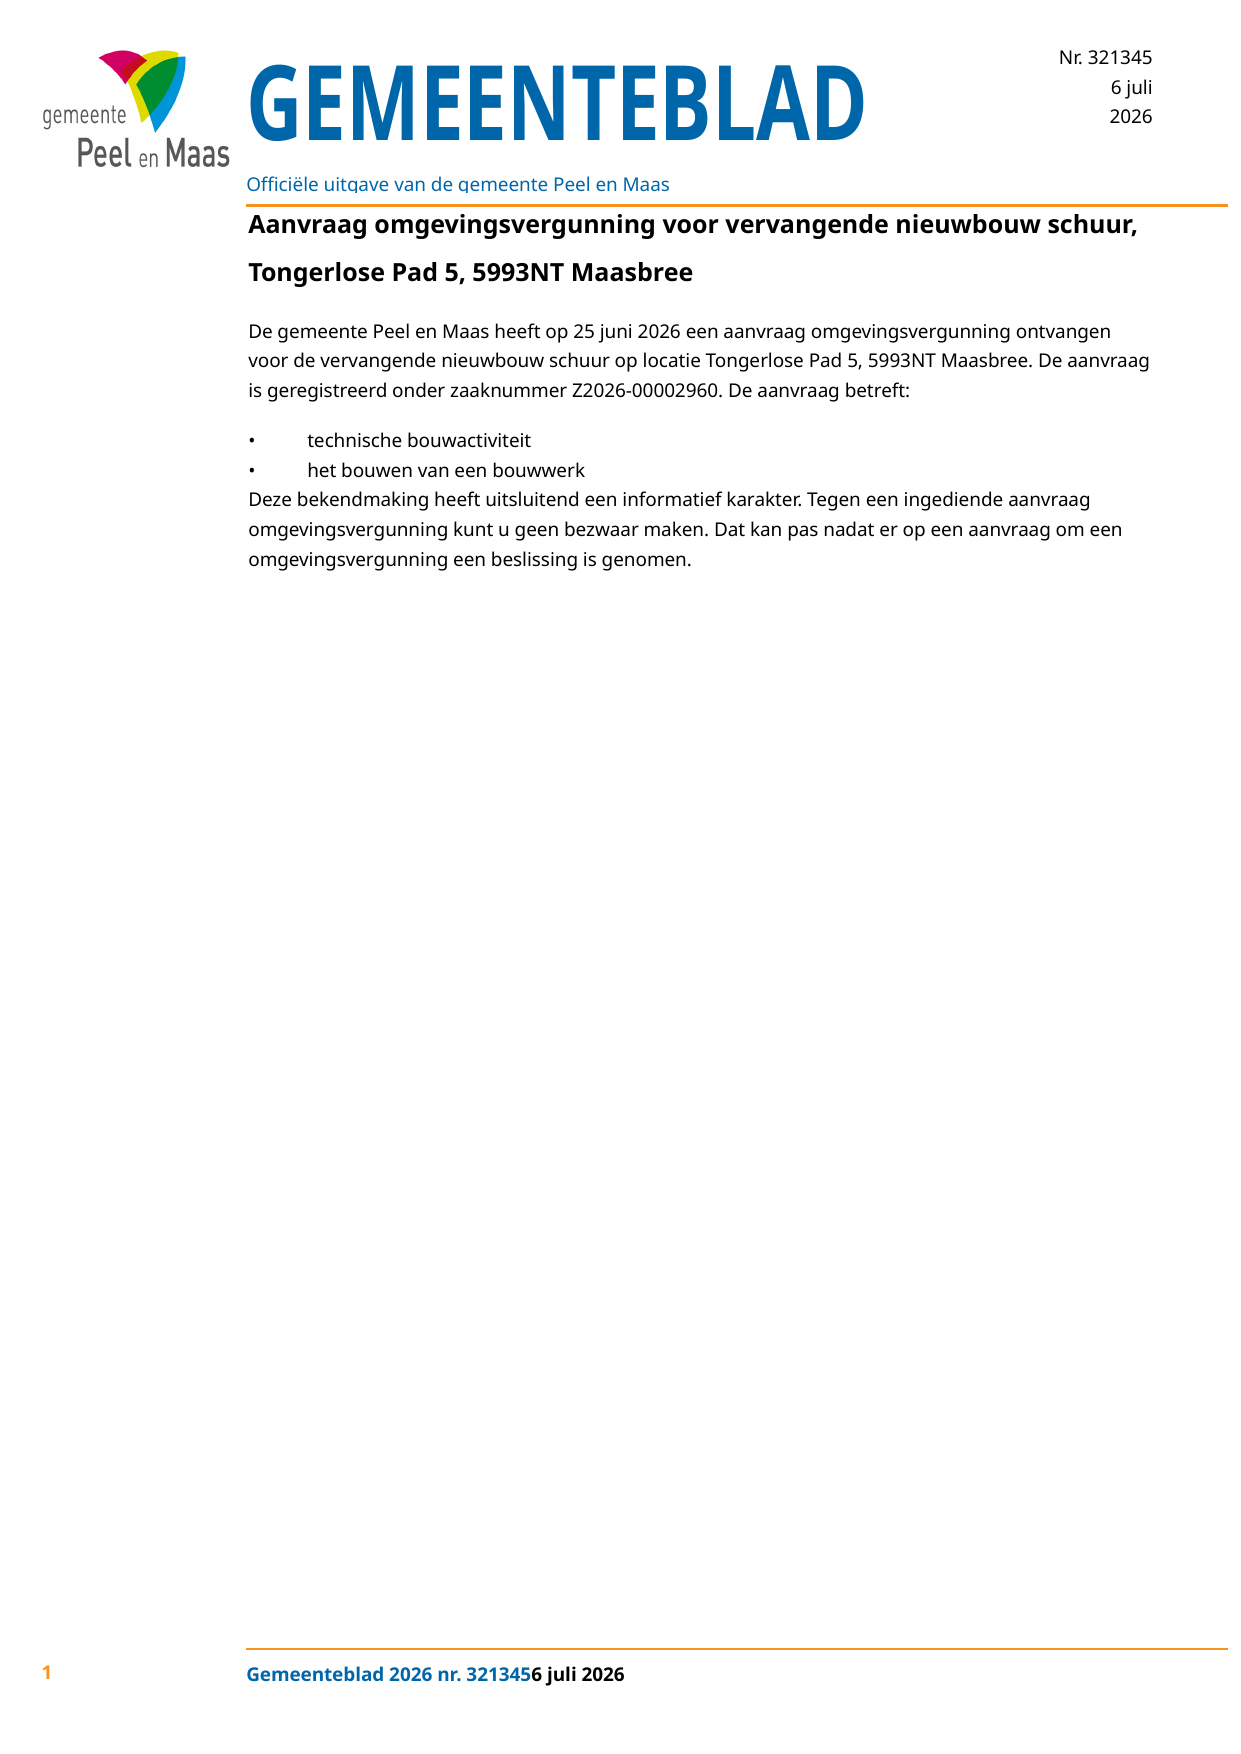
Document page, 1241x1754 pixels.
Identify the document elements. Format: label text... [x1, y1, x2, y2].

text Deze bekendmaking heeft uitsluitend een informatief karakter. Tegen een ingediende aanvraag omgevingsvergunning kunt u geen bezwaar maken. Dat kan pas nadat er op een aanvraag om een omgevingsvergunning een beslissing is genomen. [248, 487, 1152, 572]
picture [41, 47, 231, 172]
list het bouwen van een bouwwerk [248, 457, 1152, 483]
text Aanvraag omgevingsvergunning voor vervangende nieuwbouw schuur, Tongerlose Pad 5, 5993NT Maasbree [248, 207, 1152, 288]
text De gemeente Peel en Maas heeft op 25 juni 2026 een aanvraag omgevingsvergunning ontvangen voor de vervangende nieuwbouw schuur op locatie Tongerlose Pad 5, 5993NT Maasbree. De aanvraag is geregistreerd onder zaaknummer Z2026-00002960. De aanvraag betreft: [248, 318, 1152, 403]
list technische bouwactiviteit [248, 427, 1152, 453]
